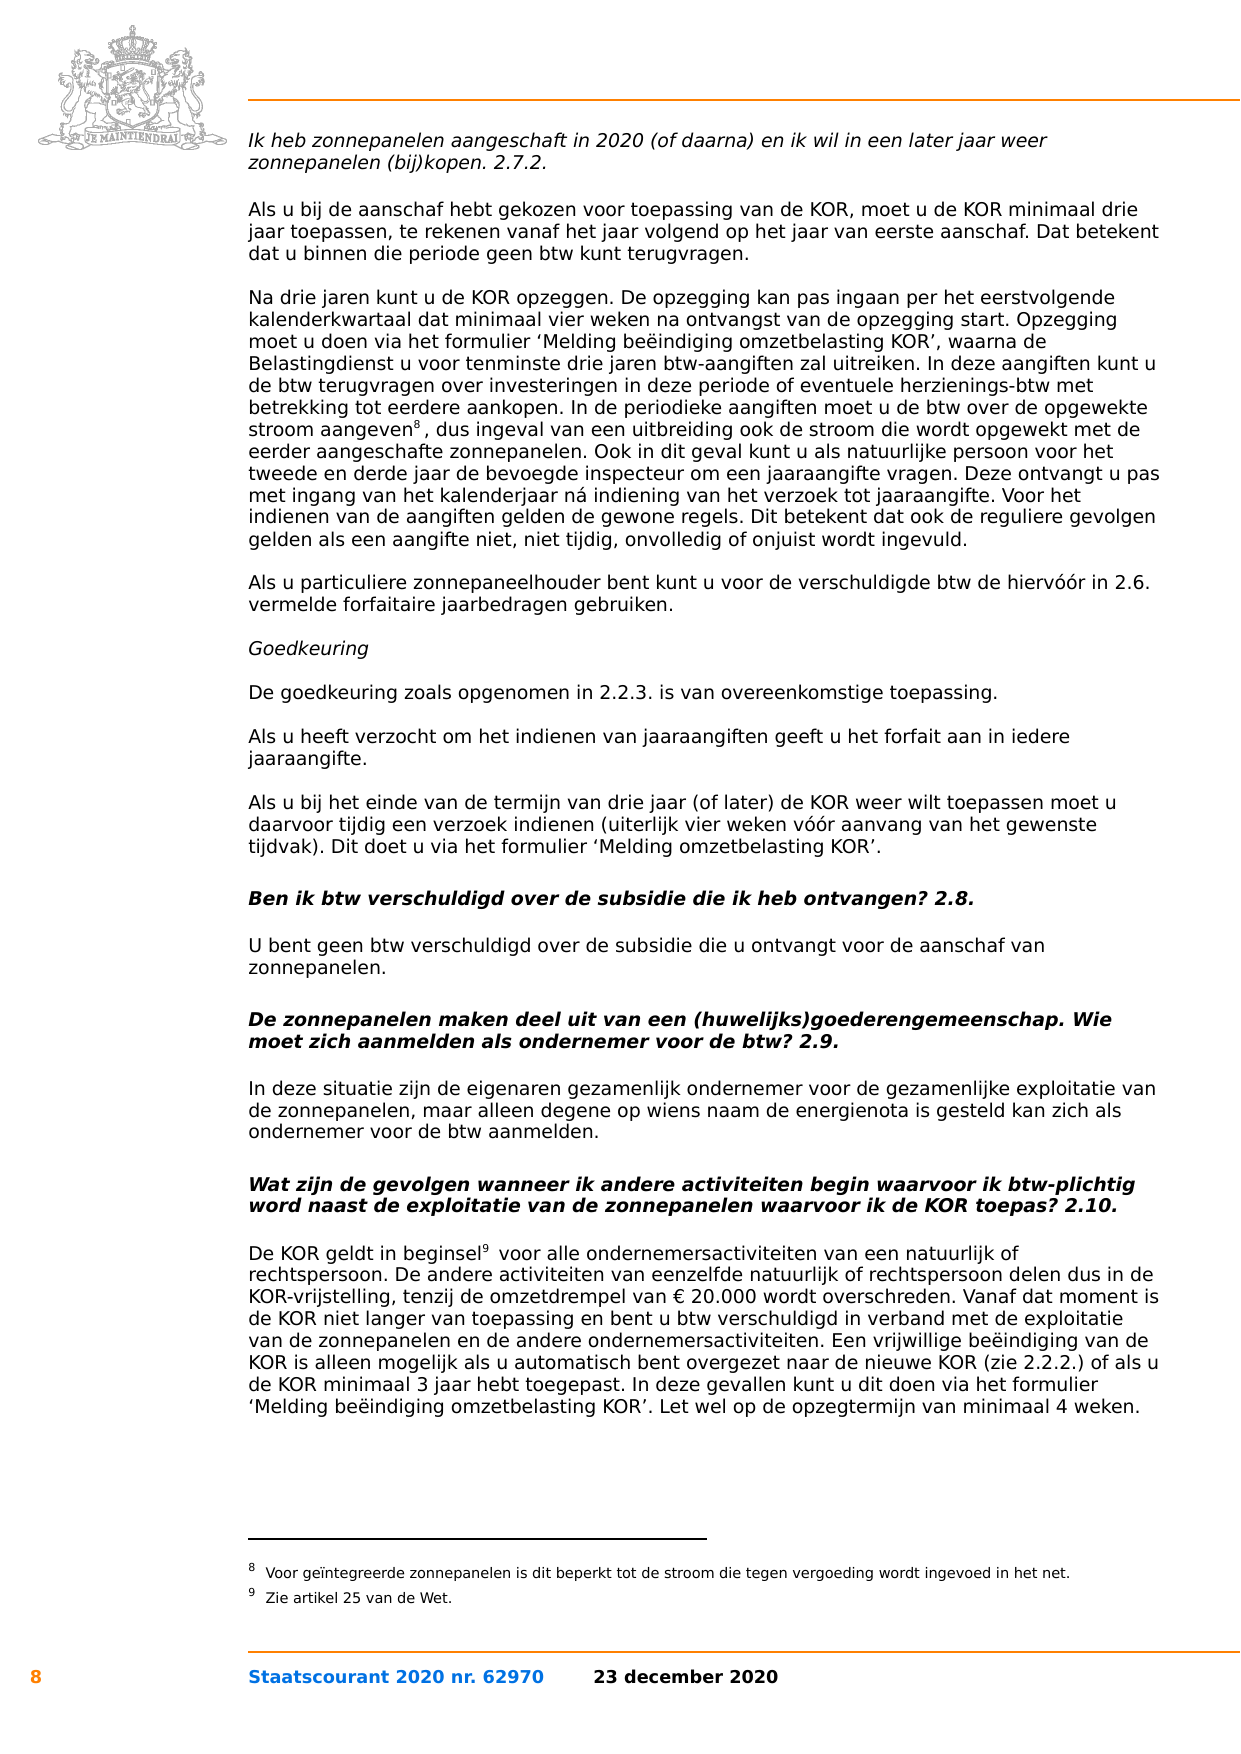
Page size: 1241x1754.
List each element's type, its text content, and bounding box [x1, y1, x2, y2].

subtitle Wat zijn de gevolgen wanneer ik andere activiteiten begin waarvoor ik btw-plichtig word naast de exploitatie van de zonnepanelen waarvoor ik de KOR toepas? 2.10. [248, 1173, 1163, 1217]
text De goedkeuring zoals opgenomen in 2.2.3. is van overeenkomstige toepassing. [248, 682, 1163, 704]
text De KOR geldt in beginsel voor alle ondernemersactiviteiten van een natuurlijk of rechtspersoon. De andere activiteiten van eenzelfde natuurlijk of rechtspersoon delen dus in de KOR-vrijstelling, tenzij de omzetdrempel van € 20.000 wordt overschreden. Vanaf dat moment is de KOR niet langer van toepassing en bent u btw verschuldigd in verband met de exploitatie van de zonnepanelen en de andere ondernemersactiviteiten. Een vrijwillige beëindiging van de KOR is alleen mogelijk als u automatisch bent overgezet naar de nieuwe KOR (zie 2.2.2.) of als u de KOR minimaal 3 jaar hebt toegepast. In deze gevallen kunt u dit doen via het formulier ‘Melding beëindiging omzetbelasting KOR’. Let wel op de opzegtermijn van minimaal 4 weken. [248, 1242, 1163, 1418]
text U bent geen btw verschuldigd over de subsidie die u ontvangt voor de aanschaf van zonnepanelen. [248, 934, 1163, 978]
text Zie artikel 25 van de Wet. [248, 1586, 1163, 1608]
subtitle De zonnepanelen maken deel uit van een (huwelijks)goederengemeenschap. Wie moet zich aanmelden als ondernemer voor de btw? 2.9. [248, 1008, 1163, 1052]
subtitle Ben ik btw verschuldigd over de subsidie die ik heb ontvangen? 2.8. [248, 888, 1163, 909]
text In deze situatie zijn de eigenaren gezamenlijk ondernemer voor de gezamenlijke exploitatie van de zonnepanelen, maar alleen degene op wiens naam de energienota is gesteld kan zich als ondernemer voor de btw aanmelden. [248, 1077, 1163, 1143]
text Als u particuliere zonnepaneelhouder bent kunt u voor de verschuldigde btw de hiervóór in 2.6. vermelde forfaitaire jaarbedragen gebruiken. [248, 572, 1163, 616]
text Voor geïntegreerde zonnepanelen is dit beperkt tot de stroom die tegen vergoeding wordt ingevoed in het net. [248, 1561, 1163, 1583]
text Als u bij het einde van de termijn van drie jaar (of later) de KOR weer wilt toepassen moet u daarvoor tijdig een verzoek indienen (uiterlijk vier weken vóór aanvang van het gewenste tijdvak). Dit doet u via het formulier ‘Melding omzetbelasting KOR’. [248, 792, 1163, 858]
subtitle Goedkeuring [248, 638, 1163, 660]
text Als u bij de aanschaf hebt gekozen voor toepassing van de KOR, moet u de KOR minimaal drie jaar toepassen, te rekenen vanaf het jaar volgend op het jaar van eerste aanschaf. Dat betekent dat u binnen die periode geen btw kunt terugvragen. [248, 199, 1163, 265]
subtitle Ik heb zonnepanelen aangeschaft in 2020 (of daarna) en ik wil in een later jaar weer zonnepanelen (bij)kopen. 2.7.2. [248, 130, 1163, 174]
text Als u heeft verzocht om het indienen van jaaraangiften geeft u het forfait aan in iedere jaaraangifte. [248, 726, 1163, 770]
picture [38, 25, 227, 150]
text Na drie jaren kunt u de KOR opzeggen. De opzegging kan pas ingaan per het eerstvolgende kalenderkwartaal dat minimaal vier weken na ontvangst van de opzegging start. Opzegging moet u doen via het formulier ‘Melding beëindiging omzetbelasting KOR’, waarna de Belastingdienst u voor tenminste drie jaren btw-aangiften zal uitreiken. In deze aangiften kunt u de btw terugvragen over investeringen in deze periode of eventuele herzienings-btw met betrekking tot eerdere aankopen. In de periodieke aangiften moet u de btw over de opgewekte stroom aangeven, dus ingeval van een uitbreiding ook de stroom die wordt opgewekt met de eerder aangeschafte zonnepanelen. Ook in dit geval kunt u als natuurlijke persoon voor het tweede en derde jaar de bevoegde inspecteur om een jaaraangifte vragen. Deze ontvangt u pas met ingang van het kalenderjaar ná indiening van het verzoek tot jaaraangifte. Voor het indienen van de aangiften gelden de gewone regels. Dit betekent dat ook de reguliere gevolgen gelden als een aangifte niet, niet tijdig, onvolledig of onjuist wordt ingevuld. [248, 287, 1163, 550]
